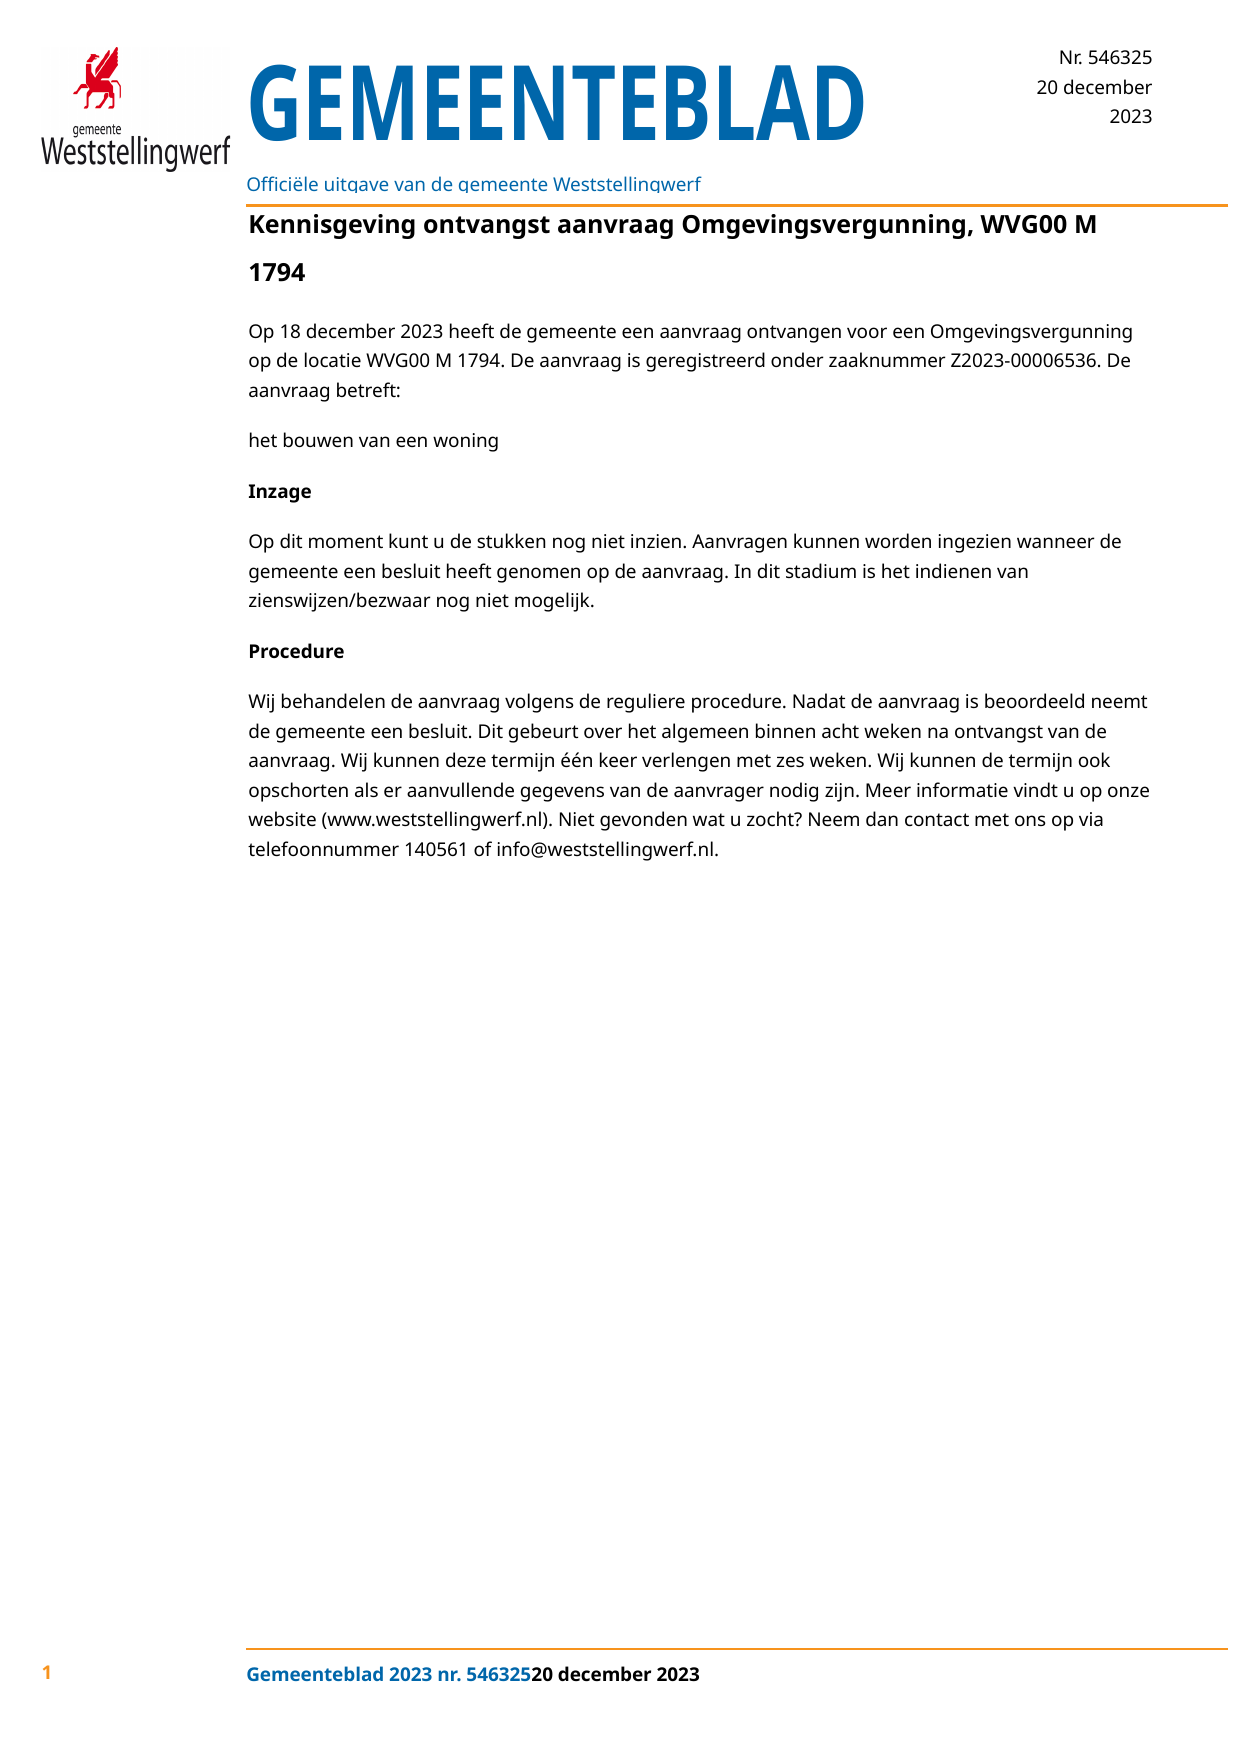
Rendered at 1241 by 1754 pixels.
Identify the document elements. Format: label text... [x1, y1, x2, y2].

text Op 18 december 2023 heeft de gemeente een aanvraag ontvangen voor een Omgevingsvergunning op de locatie WVG00 M 1794. De aanvraag is geregistreerd onder zaaknummer Z2023-00006536. De aanvraag betreft: [248, 318, 1152, 403]
text Procedure [248, 638, 1152, 664]
text Kennisgeving ontvangst aanvraag Omgevingsvergunning, WVG00 M 1794 [248, 207, 1152, 288]
text Inzage [248, 478, 1152, 504]
text Wij behandelen de aanvraag volgens de reguliere procedure. Nadat de aanvraag is beoordeeld neemt de gemeente een besluit. Dit gebeurt over het algemeen binnen acht weken na ontvangst van de aanvraag. Wij kunnen deze termijn één keer verlengen met zes weken. Wij kunnen de termijn ook opschorten als er aanvullende gegevens van de aanvrager nodig zijn. Meer informatie vindt u op onze website (www.weststellingwerf.nl). Niet gevonden wat u zocht? Neem dan contact met ons op via telefoonnummer 140561 of info@weststellingwerf.nl. [248, 688, 1152, 862]
text Op dit moment kunt u de stukken nog niet inzien. Aanvragen kunnen worden ingezien wanneer de gemeente een besluit heeft genomen op de aanvraag. In dit stadium is het indienen van zienswijzen/bezwaar nog niet mogelijk. [248, 528, 1152, 613]
text het bouwen van een woning [248, 427, 1152, 453]
picture [41, 47, 231, 172]
